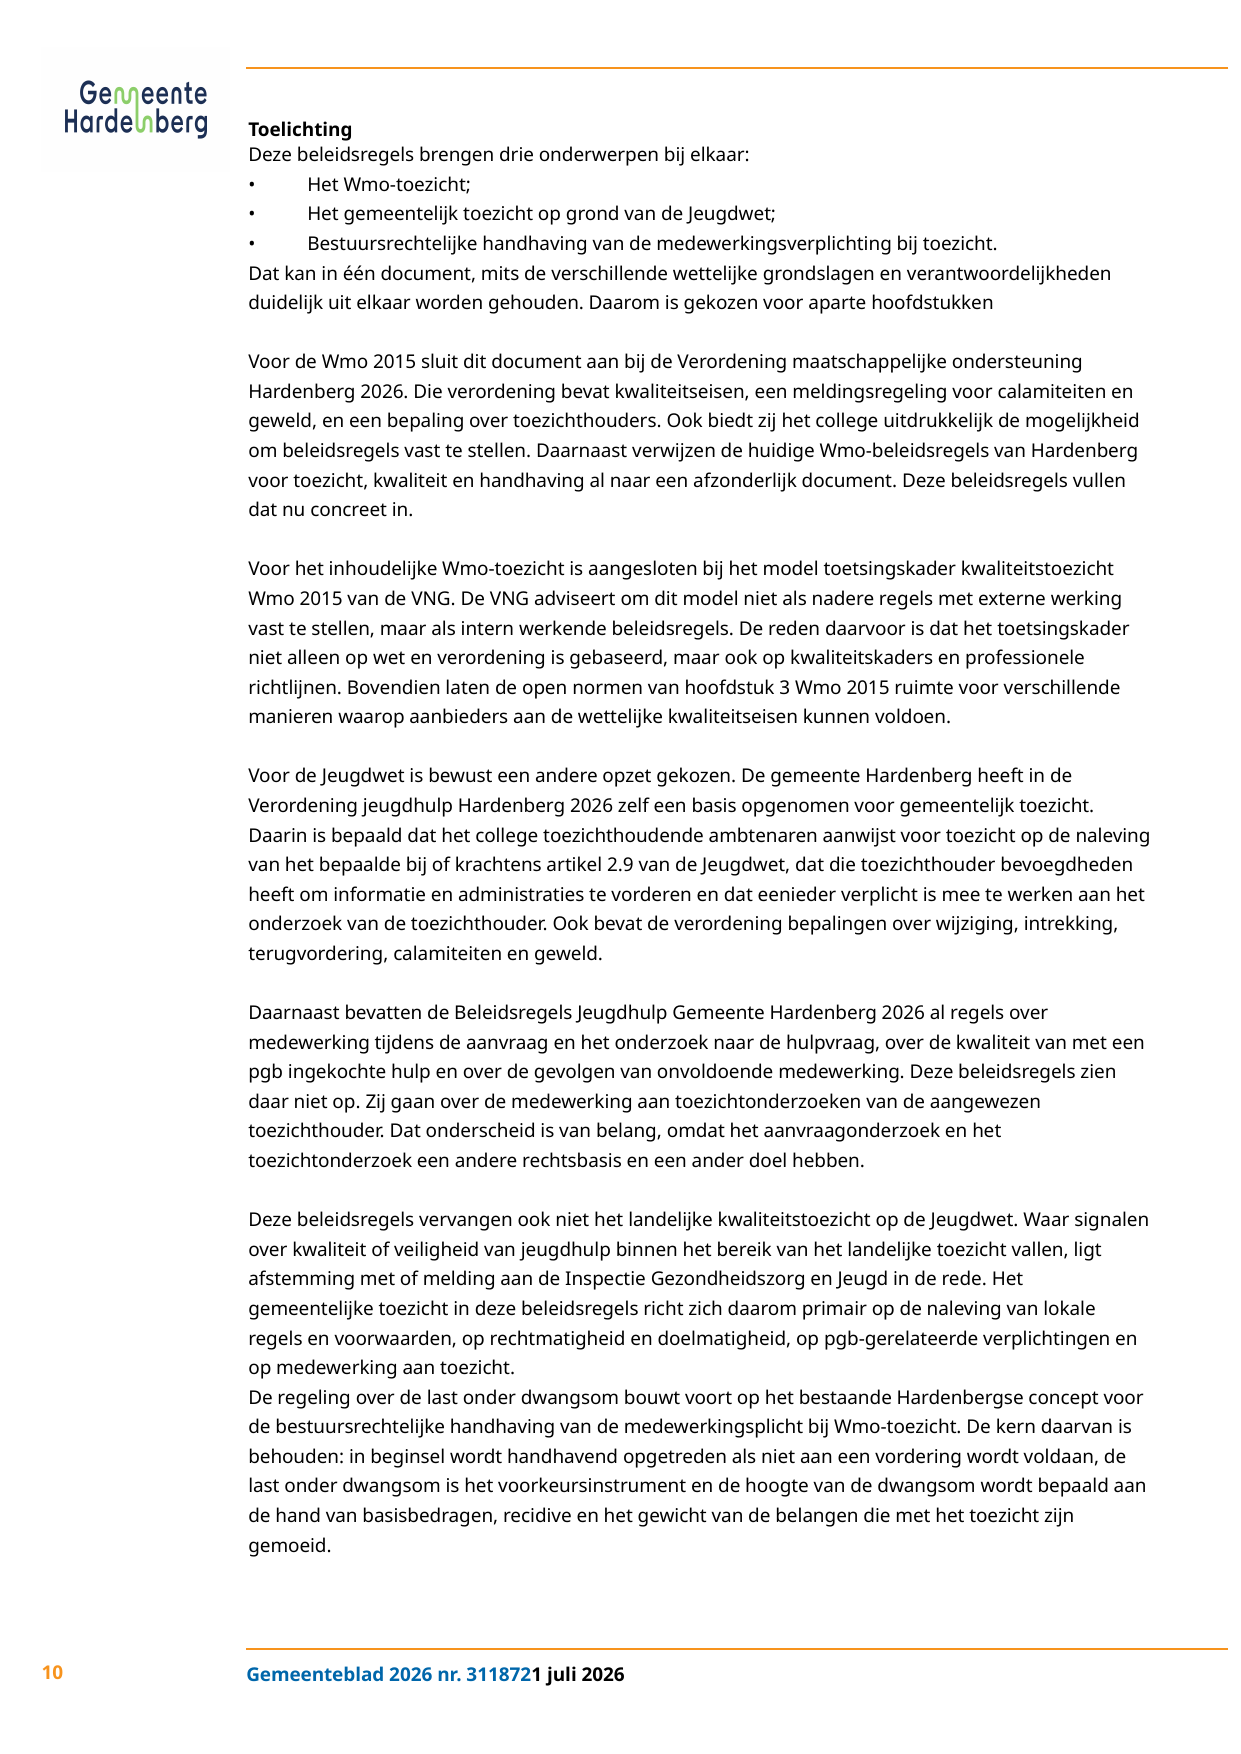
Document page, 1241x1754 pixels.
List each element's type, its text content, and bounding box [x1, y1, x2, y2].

picture [41, 47, 231, 172]
text Voor het inhoudelijke Wmo-toezicht is aangesloten bij het model toetsingskader kwaliteitstoezicht Wmo 2015 van de VNG. De VNG adviseert om dit model niet als nadere regels met externe werking vast te stellen, maar als intern werkende beleidsregels. De reden daarvoor is dat het toetsingskader niet alleen op wet en verordening is gebaseerd, maar ook op kwaliteitskaders en professionele richtlijnen. Bovendien laten de open normen van hoofdstuk 3 Wmo 2015 ruimte voor verschillende manieren waarop aanbieders aan de wettelijke kwaliteitseisen kunnen voldoen. [248, 556, 1152, 729]
text Voor de Wmo 2015 sluit dit document aan bij de Verordening maatschappelijke ondersteuning Hardenberg 2026. Die verordening bevat kwaliteitseisen, een meldingsregeling voor calamiteiten en geweld, en een bepaling over toezichthouders. Ook biedt zij het college uitdrukkelijk de mogelijkheid om beleidsregels vast te stellen. Daarnaast verwijzen de huidige Wmo-beleidsregels van Hardenberg voor toezicht, kwaliteit en handhaving al naar een afzonderlijk document. Deze beleidsregels vullen dat nu concreet in. [248, 348, 1152, 522]
text Deze beleidsregels brengen drie onderwerpen bij elkaar: [248, 141, 1152, 167]
list Het Wmo-toezicht; [248, 171, 1152, 197]
text De regeling over de last onder dwangsom bouwt voort op het bestaande Hardenbergse concept voor de bestuursrechtelijke handhaving van de medewerkingsplicht bij Wmo-toezicht. De kern daarvan is behouden: in beginsel wordt handhavend opgetreden als niet aan een vordering wordt voldaan, de last onder dwangsom is het voorkeursinstrument en de hoogte van de dwangsom wordt bepaald aan de hand van basisbedragen, recidive en het gewicht van de belangen die met het toezicht zijn gemoeid. [248, 1384, 1152, 1558]
list Bestuursrechtelijke handhaving van de medewerkingsverplichting bij toezicht. [248, 230, 1152, 256]
text Dat kan in één document, mits de verschillende wettelijke grondslagen en verantwoordelijkheden duidelijk uit elkaar worden gehouden. Daarom is gekozen voor aparte hoofdstukken [248, 260, 1152, 315]
text Daarnaast bevatten de Beleidsregels Jeugdhulp Gemeente Hardenberg 2026 al regels over medewerking tijdens de aanvraag en het onderzoek naar de hulpvraag, over de kwaliteit van met een pgb ingekochte hulp en over de gevolgen van onvoldoende medewerking. Deze beleidsregels zien daar niet op. Zij gaan over de medewerking aan toezichtonderzoeken van de aangewezen toezichthouder. Dat onderscheid is van belang, omdat het aanvraagonderzoek en het toezichtonderzoek een andere rechtsbasis en een ander doel hebben. [248, 999, 1152, 1173]
text Voor de Jeugdwet is bewust een andere opzet gekozen. De gemeente Hardenberg heeft in de Verordening jeugdhulp Hardenberg 2026 zelf een basis opgenomen voor gemeentelijk toezicht. Daarin is bepaald dat het college toezichthoudende ambtenaren aanwijst voor toezicht op de naleving van het bepaalde bij of krachtens artikel 2.9 van de Jeugdwet, dat die toezichthouder bevoegdheden heeft om informatie en administraties te vorderen en dat eenieder verplicht is mee te werken aan het onderzoek van de toezichthouder. Ook bevat de verordening bepalingen over wijziging, intrekking, terugvordering, calamiteiten en geweld. [248, 763, 1152, 966]
text Toelichting [248, 116, 1152, 141]
text Deze beleidsregels vervangen ook niet het landelijke kwaliteitstoezicht op de Jeugdwet. Waar signalen over kwaliteit of veiligheid van jeugdhulp binnen het bereik van het landelijke toezicht vallen, ligt afstemming met of melding aan de Inspectie Gezondheidszorg en Jeugd in de rede. Het gemeentelijke toezicht in deze beleidsregels richt zich daarom primair op de naleving van lokale regels en voorwaarden, op rechtmatigheid en doelmatigheid, op pgb-gerelateerde verplichtingen en op medewerking aan toezicht. [248, 1206, 1152, 1380]
list Het gemeentelijk toezicht op grond van de Jeugdwet; [248, 201, 1152, 226]
